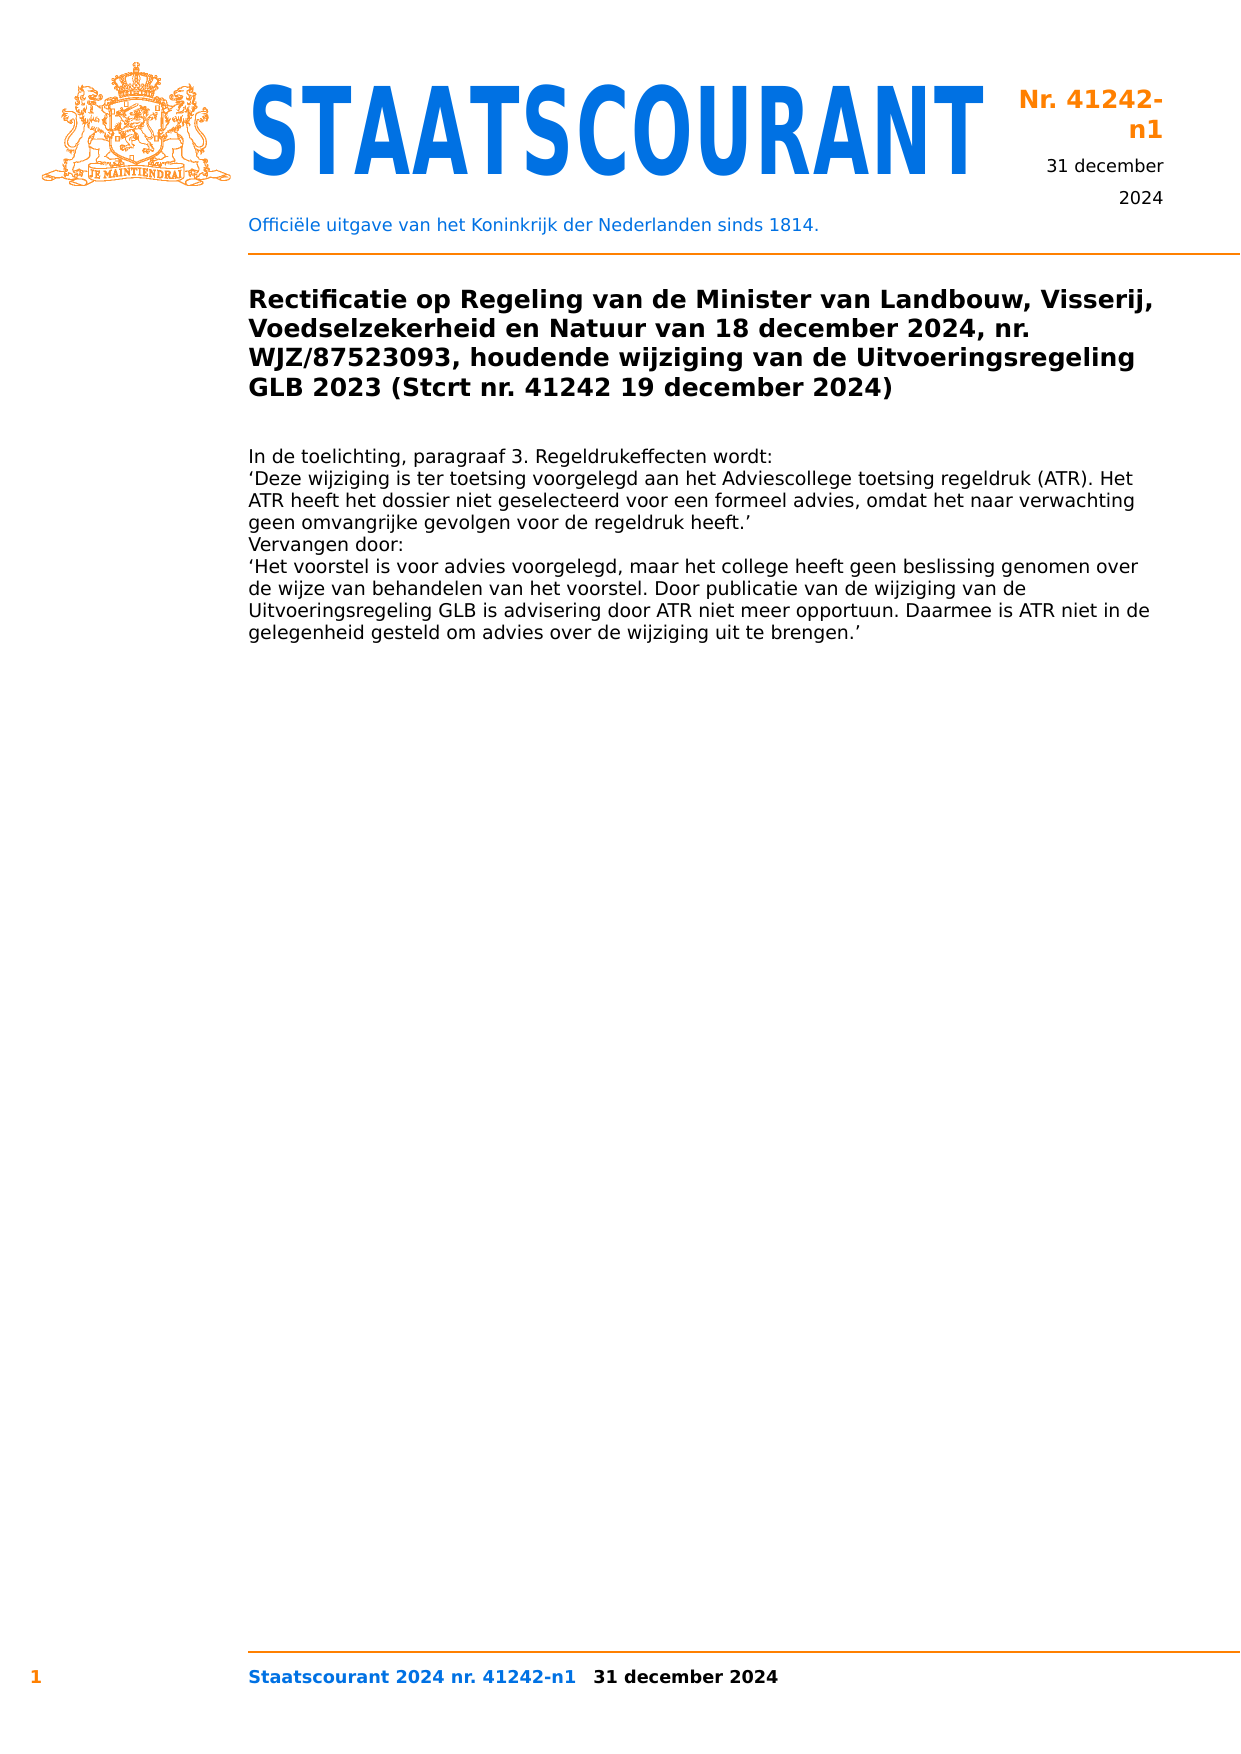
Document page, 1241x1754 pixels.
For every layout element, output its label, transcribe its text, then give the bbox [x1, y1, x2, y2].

table_cell Officiële uitgave van het Koninkrijk der Nederlanden sinds 1814. [248, 215, 1240, 253]
table_cell 2024 [998, 183, 1240, 215]
table_cell 31 december [998, 150, 1240, 182]
text ‘Deze wijziging is ter toetsing voorgelegd aan het Adviescollege toetsing regeldruk (ATR). Het ATR heeft het dossier niet geselecteerd voor een formeel advies, omdat het naar verwachting geen omvangrijke gevolgen voor de regeldruk heeft.’ [248, 468, 1163, 534]
text ‘Het voorstel is voor advies voorgelegd, maar het college heeft geen beslissing genomen over de wijze van behandelen van het voorstel. Door publicatie van de wijziging van de Uitvoeringsregeling GLB is advisering door ATR niet meer opportuun. Daarmee is ATR niet in de gelegenheid gesteld om advies over de wijziging uit te brengen.’ [248, 556, 1163, 643]
table_header STAATSCOURANT [248, 62, 998, 215]
table_header Nr. 41242-n1 [998, 62, 1240, 150]
text Vervangen door: [248, 534, 1163, 556]
text In de toelichting, paragraaf 3. Regeldrukeffecten wordt: [248, 446, 1163, 468]
picture [41, 62, 231, 186]
table_header [25, 62, 248, 253]
subtitle Rectificatie op Regeling van de Minister van Landbouw, Visserij, Voedselzekerheid en Natuur van 18 december 2024, nr. WJZ/87523093, houdende wijziging van de Uitvoeringsregeling GLB 2023 (Stcrt nr. 41242 19 december 2024) [248, 285, 1163, 402]
